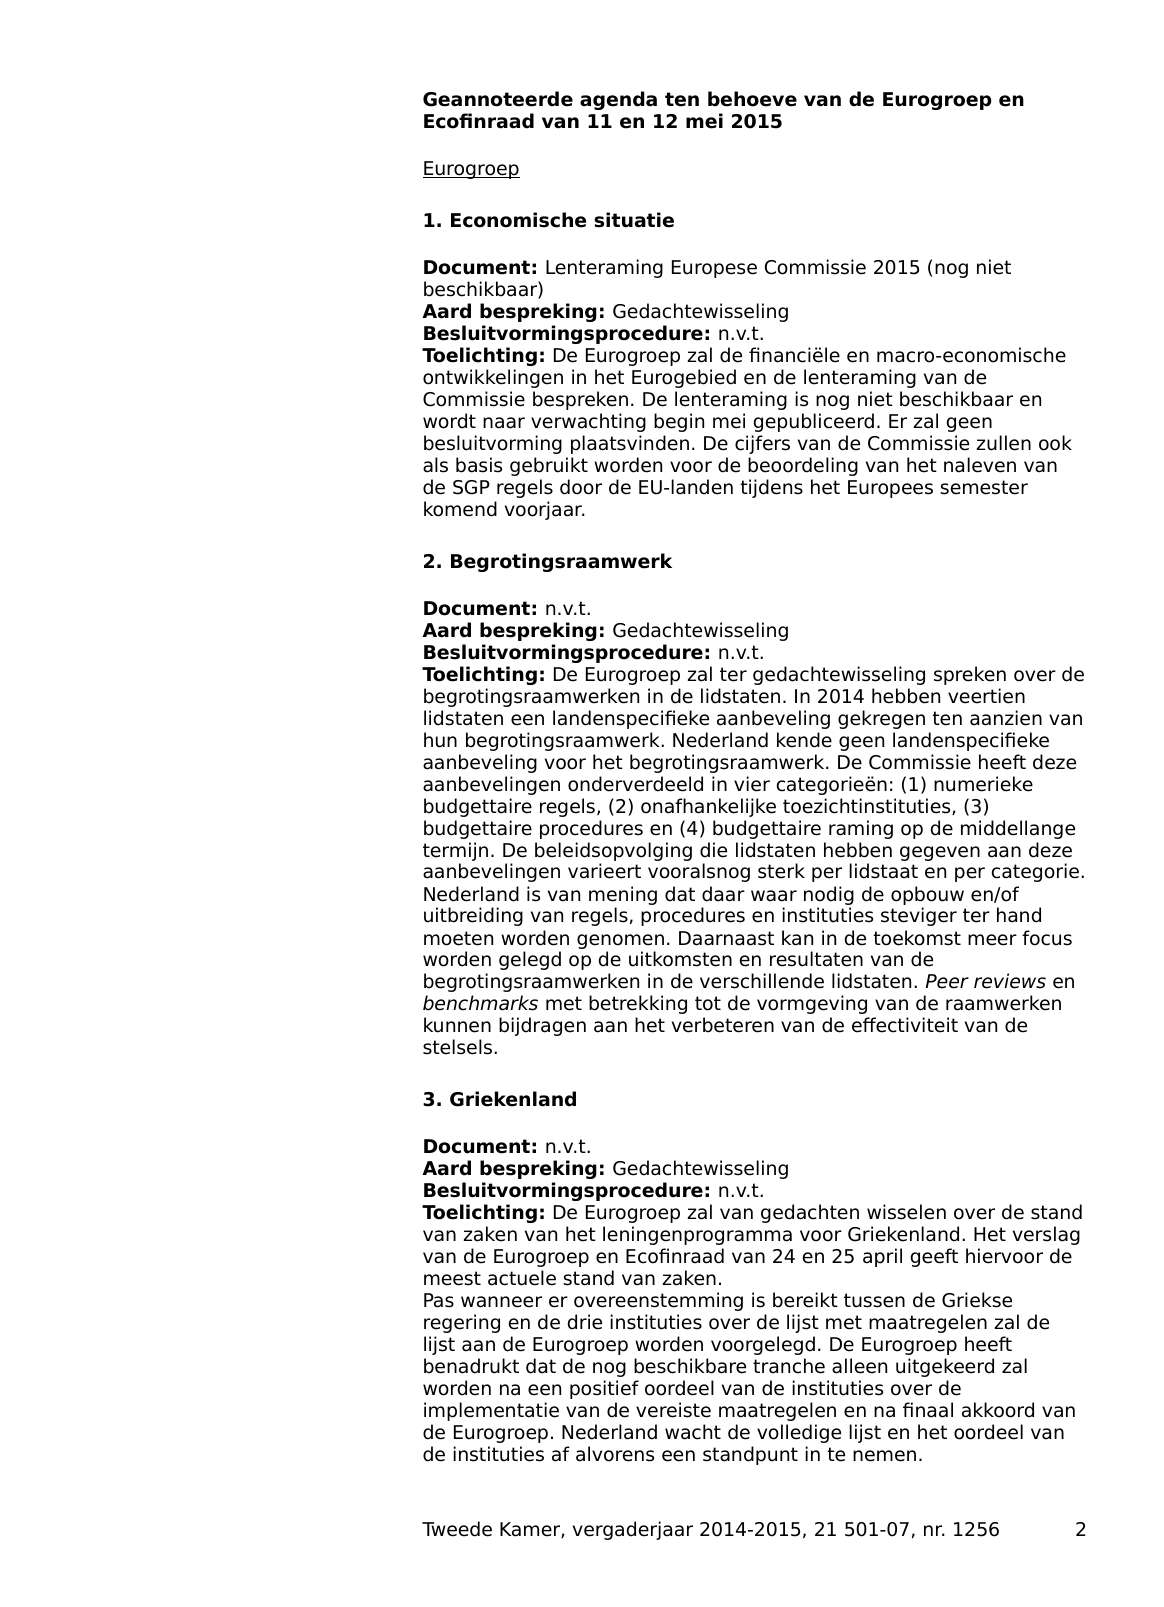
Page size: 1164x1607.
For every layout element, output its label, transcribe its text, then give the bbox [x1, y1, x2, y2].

text Toelichting: De Eurogroep zal van gedachten wisselen over de stand van zaken van het leningenprogramma voor Griekenland. Het verslag van de Eurogroep en Ecofinraad van 24 en 25 april geeft hiervoor de meest actuele stand van zaken. [422, 1202, 1087, 1290]
text Pas wanneer er overeenstemming is bereikt tussen de Griekse regering en de drie instituties over de lijst met maatregelen zal de lijst aan de Eurogroep worden voorgelegd. De Eurogroep heeft benadrukt dat de nog beschikbare tranche alleen uitgekeerd zal worden na een positief oordeel van de instituties over de implementatie van de vereiste maatregelen en na finaal akkoord van de Eurogroep. Nederland wacht de volledige lijst en het oordeel van de instituties af alvorens een standpunt in te nemen. [422, 1290, 1087, 1466]
subtitle 2. Begrotingsraamwerk [422, 551, 1087, 573]
subtitle Eurogroep [422, 158, 1087, 180]
text Besluitvormingsprocedure: n.v.t. [422, 1180, 1087, 1202]
text Document: n.v.t. [422, 598, 1087, 620]
text Toelichting: De Eurogroep zal de financiële en macro-economische ontwikkelingen in het Eurogebied en de lenteraming van de Commissie bespreken. De lenteraming is nog niet beschikbaar en wordt naar verwachting begin mei gepubliceerd. Er zal geen besluitvorming plaatsvinden. De cijfers van de Commissie zullen ook als basis gebruikt worden voor de beoordeling van het naleven van de SGP regels door de EU-landen tijdens het Europees semester komend voorjaar. [422, 345, 1087, 521]
text Toelichting: De Eurogroep zal ter gedachtewisseling spreken over de begrotingsraamwerken in de lidstaten. In 2014 hebben veertien lidstaten een landenspecifieke aanbeveling gekregen ten aanzien van hun begrotingsraamwerk. Nederland kende geen landenspecifieke aanbeveling voor het begrotingsraamwerk. De Commissie heeft deze aanbevelingen onderverdeeld in vier categorieën: (1) numerieke budgettaire regels, (2) onafhankelijke toezichtinstituties, (3) budgettaire procedures en (4) budgettaire raming op de middellange termijn. De beleidsopvolging die lidstaten hebben gegeven aan deze aanbevelingen varieert vooralsnog sterk per lidstaat en per categorie. [422, 664, 1087, 883]
text Aard bespreking: Gedachtewisseling [422, 1158, 1087, 1180]
text Aard bespreking: Gedachtewisseling [422, 301, 1087, 323]
text Nederland is van mening dat daar waar nodig de opbouw en/of uitbreiding van regels, procedures en instituties steviger ter hand moeten worden genomen. Daarnaast kan in de toekomst meer focus worden gelegd op de uitkomsten en resultaten van de begrotingsraamwerken in de verschillende lidstaten. Peer reviews en benchmarks met betrekking tot de vormgeving van de raamwerken kunnen bijdragen aan het verbeteren van de effectiviteit van de stelsels. [422, 883, 1087, 1059]
text Document: n.v.t. [422, 1136, 1087, 1158]
text Besluitvormingsprocedure: n.v.t. [422, 642, 1087, 664]
subtitle 3. Griekenland [422, 1089, 1087, 1111]
subtitle Geannoteerde agenda ten behoeve van de Eurogroep en Ecofinraad van 11 en 12 mei 2015 [422, 89, 1087, 133]
subtitle 1. Economische situatie [422, 210, 1087, 232]
text Besluitvormingsprocedure: n.v.t. [422, 323, 1087, 345]
text Aard bespreking: Gedachtewisseling [422, 620, 1087, 642]
text Document: Lenteraming Europese Commissie 2015 (nog niet beschikbaar) [422, 257, 1087, 301]
